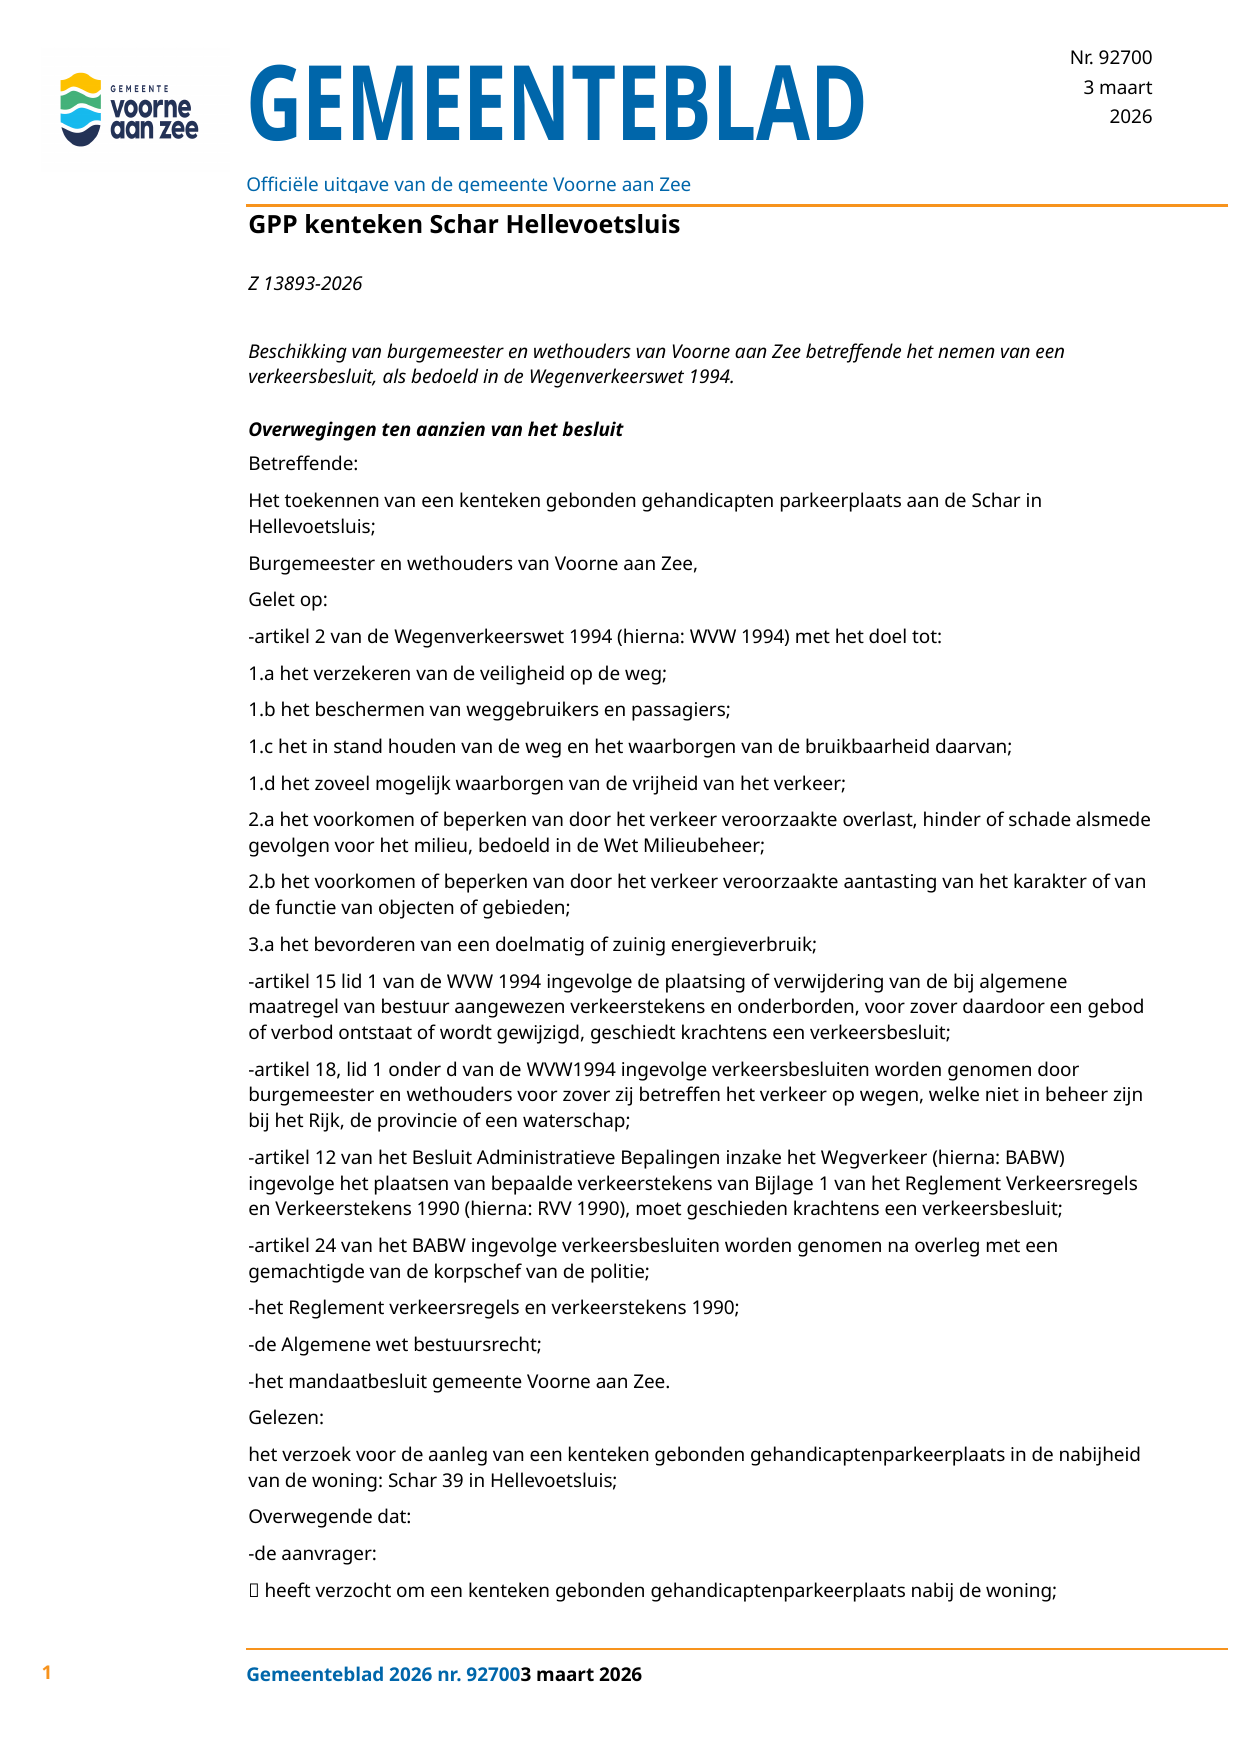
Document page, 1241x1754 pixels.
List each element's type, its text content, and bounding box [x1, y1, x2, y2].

text -artikel 12 van het Besluit Administratieve Bepalingen inzake het Wegverkeer (hierna: BABW) ingevolge het plaatsen van bepaalde verkeerstekens van Bijlage 1 van het Reglement Verkeersregels en Verkeerstekens 1990 (hierna: RVV 1990), moet geschieden krachtens een verkeersbesluit; [248, 1144, 1152, 1221]
text -artikel 18, lid 1 onder d van de WVW1994 ingevolge verkeersbesluiten worden genomen door burgemeester en wethouders voor zover zij betreffen het verkeer op wegen, welke niet in beheer zijn bij het Rijk, de provincie of een waterschap; [248, 1056, 1152, 1133]
text 3.a het bevorderen van een doelmatig of zuinig energieverbruik; [248, 931, 1152, 957]
text Het toekennen van een kenteken gebonden gehandicapten parkeerplaats aan de Schar in Hellevoetsluis; [248, 487, 1152, 539]
text het verzoek voor de aanleg van een kenteken gebonden gehandicaptenparkeerplaats in de nabijheid van de woning: Schar 39 in Hellevoetsluis; [248, 1441, 1152, 1493]
text Gelet op: [248, 586, 1152, 612]
text 1.c het in stand houden van de weg en het waarborgen van de bruikbaarheid daarvan; [248, 733, 1152, 759]
text Burgemeester en wethouders van Voorne aan Zee, [248, 550, 1152, 575]
text 1.a het verzekeren van de veiligheid op de weg; [248, 660, 1152, 685]
text -het mandaatbesluit gemeente Voorne aan Zee. [248, 1368, 1152, 1394]
text Z 13893-2026 [248, 270, 1152, 296]
picture [41, 47, 231, 172]
text -artikel 2 van de Wegenverkeerswet 1994 (hierna: WVW 1994) met het doel tot: [248, 623, 1152, 649]
text -artikel 15 lid 1 van de WVW 1994 ingevolge de plaatsing of verwijdering van de bij algemene maatregel van bestuur aangewezen verkeerstekens en onderborden, voor zover daardoor een gebod of verbod ontstaat of wordt gewijzigd, geschiedt krachtens een verkeersbesluit; [248, 968, 1152, 1045]
text GPP kenteken Schar Hellevoetsluis [248, 207, 1152, 241]
text -de aanvrager: [248, 1540, 1152, 1566]
text 1.b het beschermen van weggebruikers en passagiers; [248, 696, 1152, 722]
text Overwegende dat: [248, 1504, 1152, 1529]
text 1.d het zoveel mogelijk waarborgen van de vrijheid van het verkeer; [248, 770, 1152, 795]
text Overwegingen ten aanzien van het besluit [248, 417, 1152, 442]
text Beschikking van burgemeester en wethouders van Voorne aan Zee betreffende het nemen van een verkeersbesluit, als bedoeld in de Wegenverkeerswet 1994. [248, 338, 1152, 389]
text  heeft verzocht om een kenteken gebonden gehandicaptenparkeerplaats nabij de woning; [248, 1577, 1152, 1603]
text Gelezen: [248, 1404, 1152, 1430]
text -het Reglement verkeersregels en verkeerstekens 1990; [248, 1294, 1152, 1320]
text -artikel 24 van het BABW ingevolge verkeersbesluiten worden genomen na overleg met een gemachtigde van de korpschef van de politie; [248, 1232, 1152, 1284]
text 2.a het voorkomen of beperken van door het verkeer veroorzaakte overlast, hinder of schade alsmede gevolgen voor het milieu, bedoeld in de Wet Milieubeheer; [248, 806, 1152, 858]
text 2.b het voorkomen of beperken van door het verkeer veroorzaakte aantasting van het karakter of van de functie van objecten of gebieden; [248, 869, 1152, 920]
text -de Algemene wet bestuursrecht; [248, 1331, 1152, 1357]
text Betreffende: [248, 451, 1152, 476]
